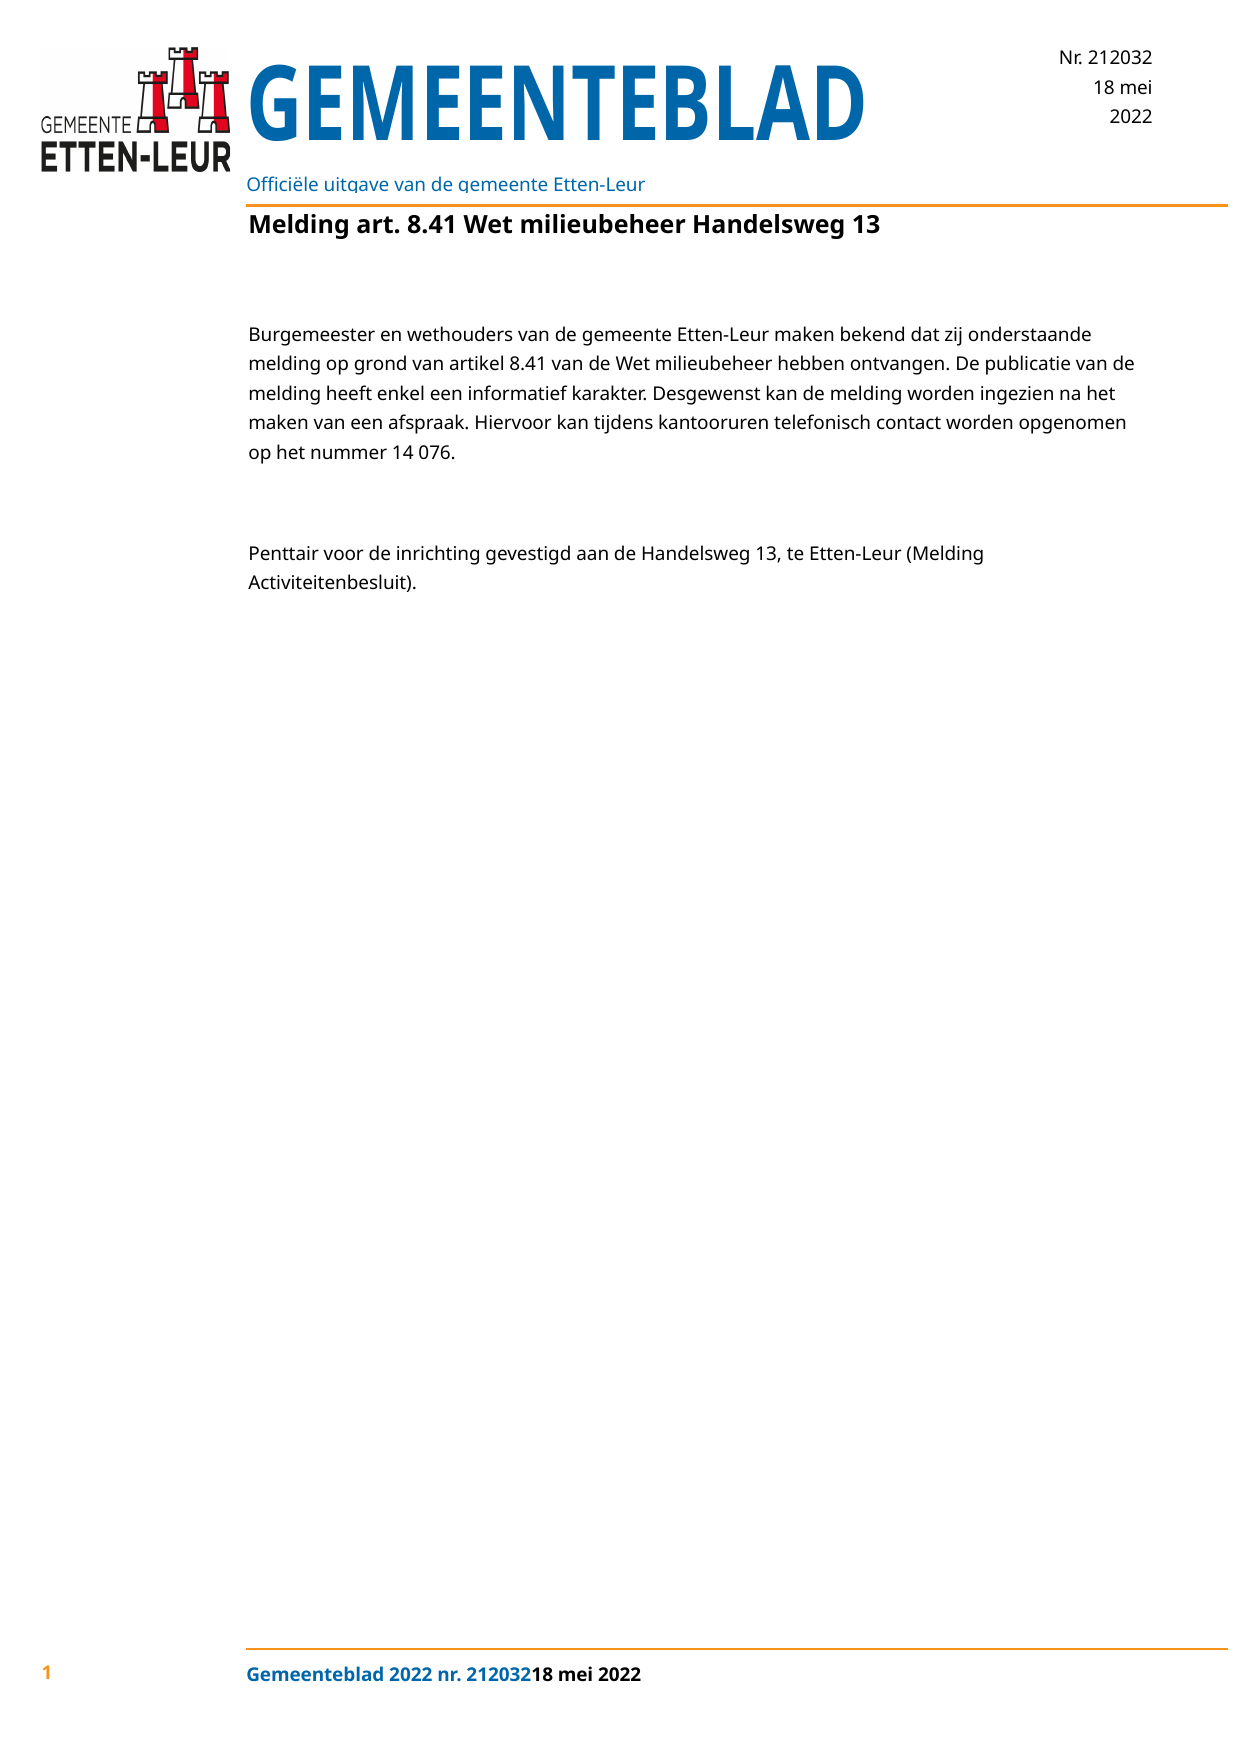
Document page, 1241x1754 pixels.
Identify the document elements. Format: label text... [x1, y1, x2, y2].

text Burgemeester en wethouders van de gemeente Etten-Leur maken bekend dat zij onderstaande melding op grond van artikel 8.41 van de Wet milieubeheer hebben ontvangen. De publicatie van de melding heeft enkel een informatief karakter. Desgewenst kan de melding worden ingezien na het maken van een afspraak. Hiervoor kan tijdens kantooruren telefonisch contact worden opgenomen op het nummer 14 076. [248, 321, 1152, 465]
picture [41, 47, 231, 172]
text Melding art. 8.41 Wet milieubeheer Handelsweg 13 [248, 207, 1152, 241]
text Penttair voor de inrichting gevestigd aan de Handelsweg 13, te Etten-Leur (Melding Activiteitenbesluit). [248, 540, 1152, 595]
